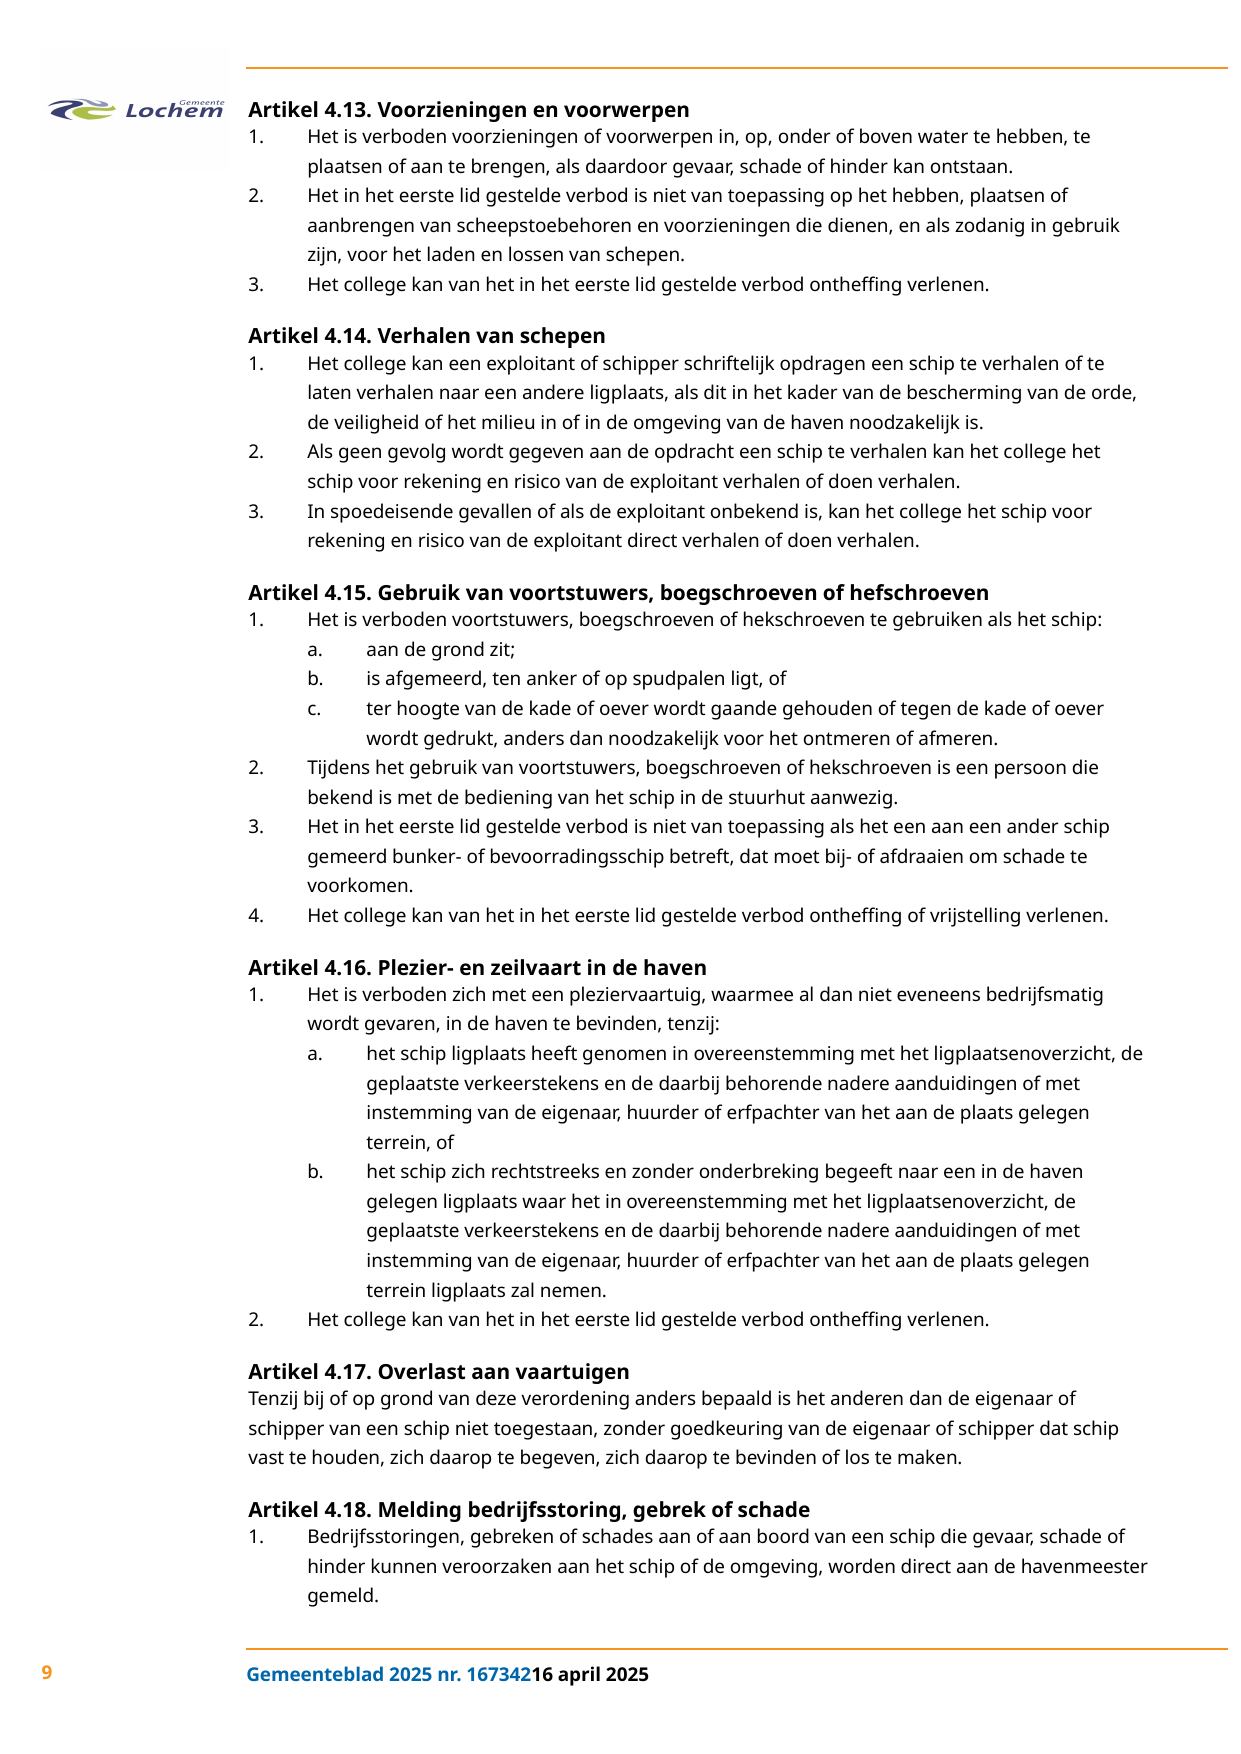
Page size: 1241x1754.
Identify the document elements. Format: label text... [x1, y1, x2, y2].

list Het college kan van het in het eerste lid gestelde verbod ontheffing verlenen. [248, 271, 1152, 297]
list Het college kan een exploitant of schipper schriftelijk opdragen een schip te verhalen of te laten verhalen naar een andere ligplaats, als dit in het kader van de bescherming van de orde, de veiligheid of het milieu in of in de omgeving van de haven noodzakelijk is. [248, 350, 1152, 435]
picture [41, 47, 231, 172]
list is afgemeerd, ten anker of op spudpalen ligt, of [307, 666, 1152, 691]
list Het is verboden voortstuwers, boegschroeven of hekschroeven te gebruiken als het schip: [248, 606, 1152, 632]
list Het is verboden zich met een pleziervaartuig, waarmee al dan niet eveneens bedrijfsmatig wordt gevaren, in de haven te bevinden, tenzij: [248, 981, 1152, 1036]
list Het in het eerste lid gestelde verbod is niet van toepassing op het hebben, plaatsen of aanbrengen van scheepstoebehoren en voorzieningen die dienen, en als zodanig in gebruik zijn, voor het laden en lossen van schepen. [248, 182, 1152, 267]
list het schip ligplaats heeft genomen in overeenstemming met het ligplaatsenoverzicht, de geplaatste verkeerstekens en de daarbij behorende nadere aanduidingen of met instemming van de eigenaar, huurder of erfpachter van het aan de plaats gelegen terrein, of [307, 1040, 1152, 1155]
list ter hoogte van de kade of oever wordt gaande gehouden of tegen de kade of oever wordt gedrukt, anders dan noodzakelijk voor het ontmeren of afmeren. [307, 695, 1152, 750]
list Als geen gevolg wordt gegeven aan de opdracht een schip te verhalen kan het college het schip voor rekening en risico van de exploitant verhalen of doen verhalen. [248, 439, 1152, 494]
text Tenzij bij of op grond van deze verordening anders bepaald is het anderen dan de eigenaar of schipper van een schip niet toegestaan, zonder goedkeuring van de eigenaar of schipper dat schip vast te houden, zich daarop te begeven, zich daarop te bevinden of los te maken. [248, 1385, 1152, 1470]
list Bedrijfsstoringen, gebreken of schades aan of aan boord van een schip die gevaar, schade of hinder kunnen veroorzaken aan het schip of de omgeving, worden direct aan de havenmeester gemeld. [248, 1523, 1152, 1608]
list het schip zich rechtstreeks en zonder onderbreking begeeft naar een in de haven gelegen ligplaats waar het in overeenstemming met het ligplaatsenoverzicht, de geplaatste verkeerstekens en de daarbij behorende nadere aanduidingen of met instemming van de eigenaar, huurder of erfpachter van het aan de plaats gelegen terrein ligplaats zal nemen. [307, 1158, 1152, 1303]
text Artikel 4.16. Plezier- en zeilvaart in de haven [248, 953, 1152, 981]
list Het college kan van het in het eerste lid gestelde verbod ontheffing of vrijstelling verlenen. [248, 902, 1152, 928]
list aan de grond zit; [307, 636, 1152, 662]
text Artikel 4.14. Verhalen van schepen [248, 322, 1152, 350]
text Artikel 4.13. Voorzieningen en voorwerpen [248, 95, 1152, 123]
text Artikel 4.18. Melding bedrijfsstoring, gebrek of schade [248, 1495, 1152, 1523]
list Het college kan van het in het eerste lid gestelde verbod ontheffing verlenen. [248, 1306, 1152, 1332]
text Artikel 4.15. Gebruik van voortstuwers, boegschroeven of hefschroeven [248, 578, 1152, 606]
list In spoedeisende gevallen of als de exploitant onbekend is, kan het college het schip voor rekening en risico van de exploitant direct verhalen of doen verhalen. [248, 498, 1152, 553]
list Het in het eerste lid gestelde verbod is niet van toepassing als het een aan een ander schip gemeerd bunker- of bevoorradingsschip betreft, dat moet bij- of afdraaien om schade te voorkomen. [248, 813, 1152, 898]
list Het is verboden voorzieningen of voorwerpen in, op, onder of boven water te hebben, te plaatsen of aan te brengen, als daardoor gevaar, schade of hinder kan ontstaan. [248, 123, 1152, 178]
text Artikel 4.17. Overlast aan vaartuigen [248, 1357, 1152, 1385]
list Tijdens het gebruik van voortstuwers, boegschroeven of hekschroeven is een persoon die bekend is met de bediening van het schip in de stuurhut aanwezig. [248, 754, 1152, 809]
